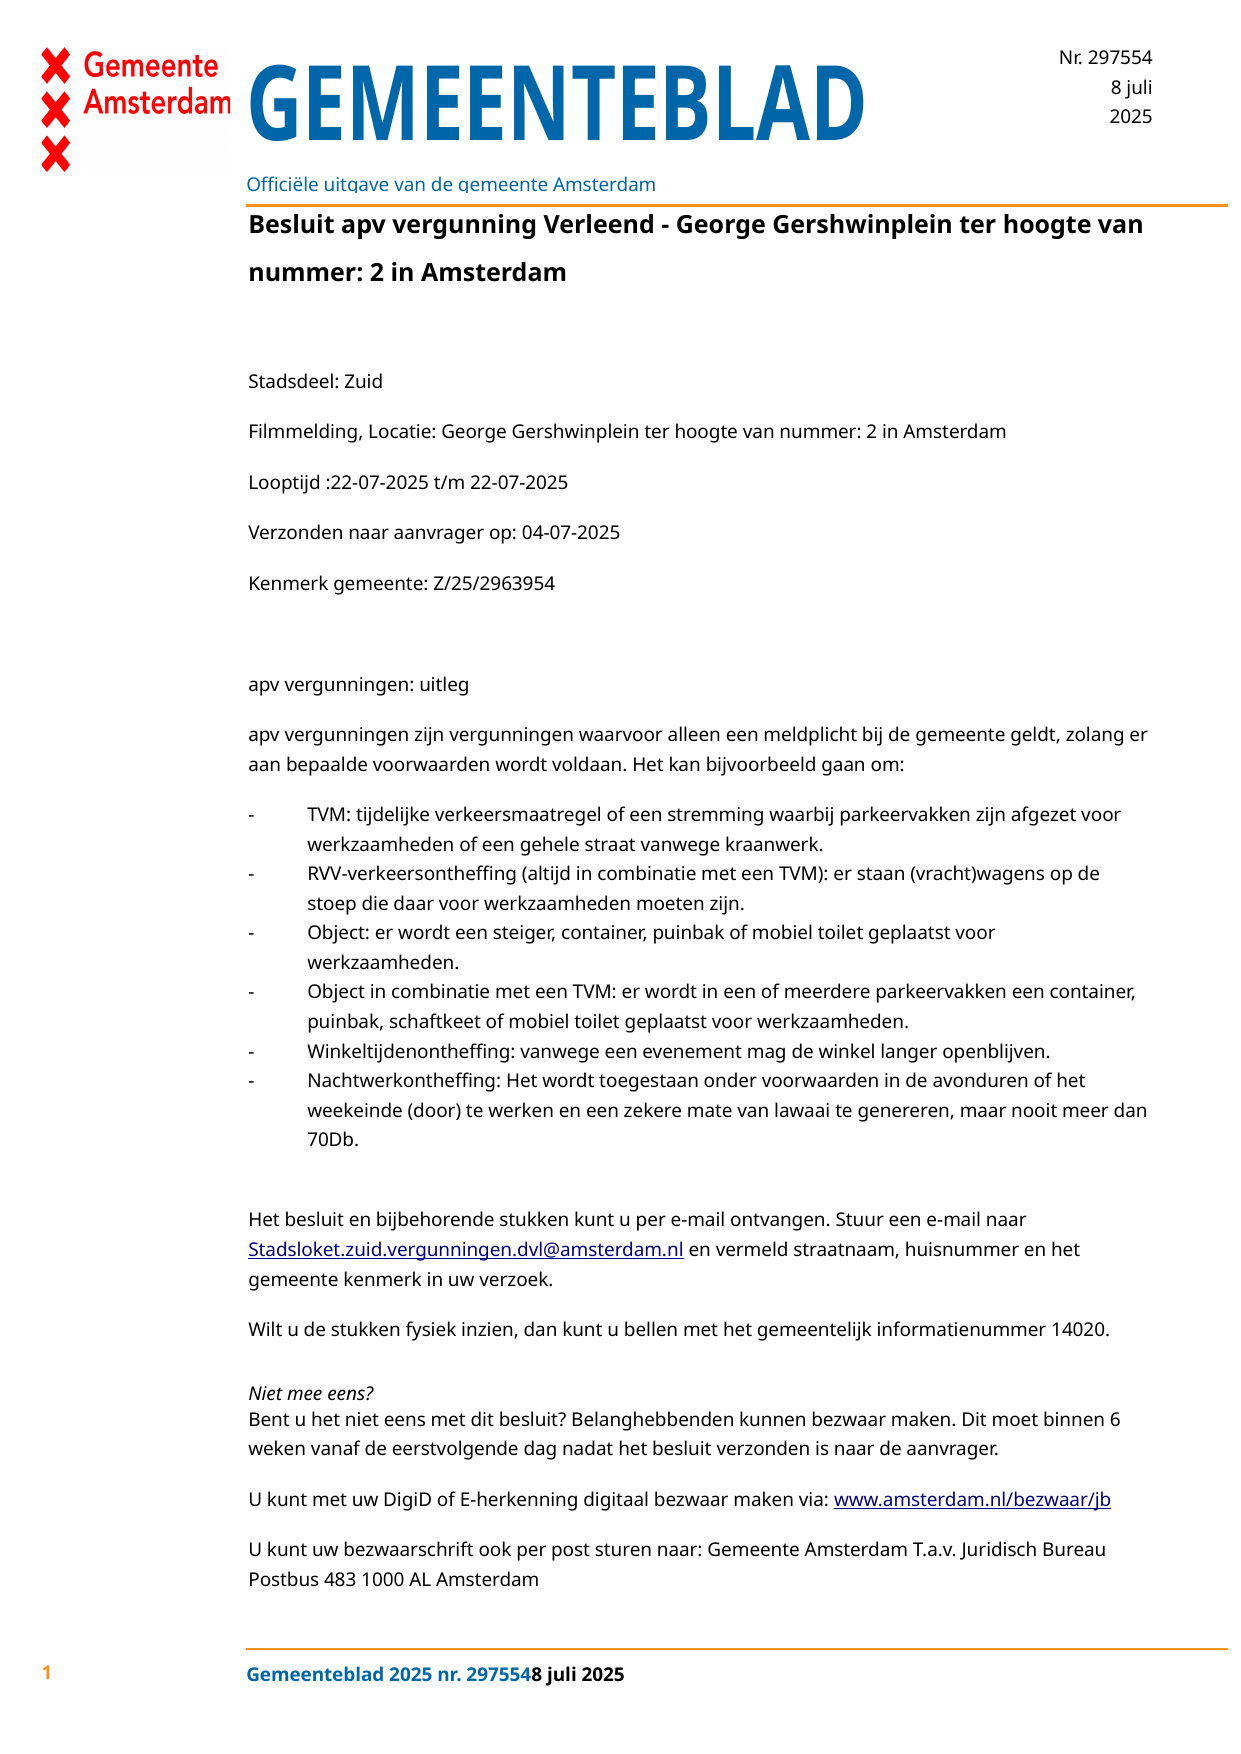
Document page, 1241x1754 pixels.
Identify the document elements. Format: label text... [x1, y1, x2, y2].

text Wilt u de stukken fysiek inzien, dan kunt u bellen met het gemeentelijk informatienummer 14020. [248, 1316, 1152, 1342]
text Looptijd :22-07-2025 t/m 22-07-2025 [248, 469, 1152, 495]
list Nachtwerkontheffing: Het wordt toegestaan onder voorwaarden in de avonduren of het weekeinde (door) te werken en een zekere mate van lawaai te genereren, maar nooit meer dan 70Db. [248, 1067, 1152, 1152]
list Object in combinatie met een TVM: er wordt in een of meerdere parkeervakken een container, puinbak, schaftkeet of mobiel toilet geplaatst voor werkzaamheden. [248, 979, 1152, 1034]
text Kenmerk gemeente: Z/25/2963954 [248, 570, 1152, 596]
text apv vergunningen: uitleg [248, 671, 1152, 697]
text Bent u het niet eens met dit besluit? Belanghebbenden kunnen bezwaar maken. Dit moet binnen 6 weken vanaf de eerstvolgende dag nadat het besluit verzonden is naar de aanvrager. [248, 1406, 1152, 1461]
picture [41, 47, 231, 172]
text Verzonden naar aanvrager op: 04-07-2025 [248, 519, 1152, 545]
text Besluit apv vergunning Verleend - George Gershwinplein ter hoogte van nummer: 2 in Amsterdam [248, 207, 1152, 288]
text U kunt met uw DigiD of E-herkenning digitaal bezwaar maken via: www.amsterdam.nl/bezwaar/jb [248, 1486, 1152, 1512]
text U kunt uw bezwaarschrift ook per post sturen naar: Gemeente Amsterdam T.a.v. Juridisch Bureau Postbus 483 1000 AL Amsterdam [248, 1536, 1152, 1592]
list Winkeltijdenontheffing: vanwege een evenement mag de winkel langer openblijven. [248, 1038, 1152, 1064]
text Filmmelding, Locatie: George Gershwinplein ter hoogte van nummer: 2 in Amsterdam [248, 419, 1152, 444]
list RVV-verkeersontheffing (altijd in combinatie met een TVM): er staan (vracht)wagens op de stoep die daar voor werkzaamheden moeten zijn. [248, 860, 1152, 916]
list TVM: tijdelijke verkeersmaatregel of een stremming waarbij parkeervakken zijn afgezet voor werkzaamheden of een gehele straat vanwege kraanwerk. [248, 801, 1152, 857]
text Stadsdeel: Zuid [248, 368, 1152, 394]
text Niet mee eens? [248, 1380, 1152, 1406]
text apv vergunningen zijn vergunningen waarvoor alleen een meldplicht bij de gemeente geldt, zolang er aan bepaalde voorwaarden wordt voldaan. Het kan bijvoorbeeld gaan om: [248, 721, 1152, 777]
text Het besluit en bijbehorende stukken kunt u per e-mail ontvangen. Stuur een e-mail naar Stadsloket.zuid.vergunningen.dvl@amsterdam.nl en vermeld straatnaam, huisnummer en het gemeente kenmerk in uw verzoek. [248, 1207, 1152, 1292]
list Object: er wordt een steiger, container, puinbak of mobiel toilet geplaatst voor werkzaamheden. [248, 919, 1152, 975]
